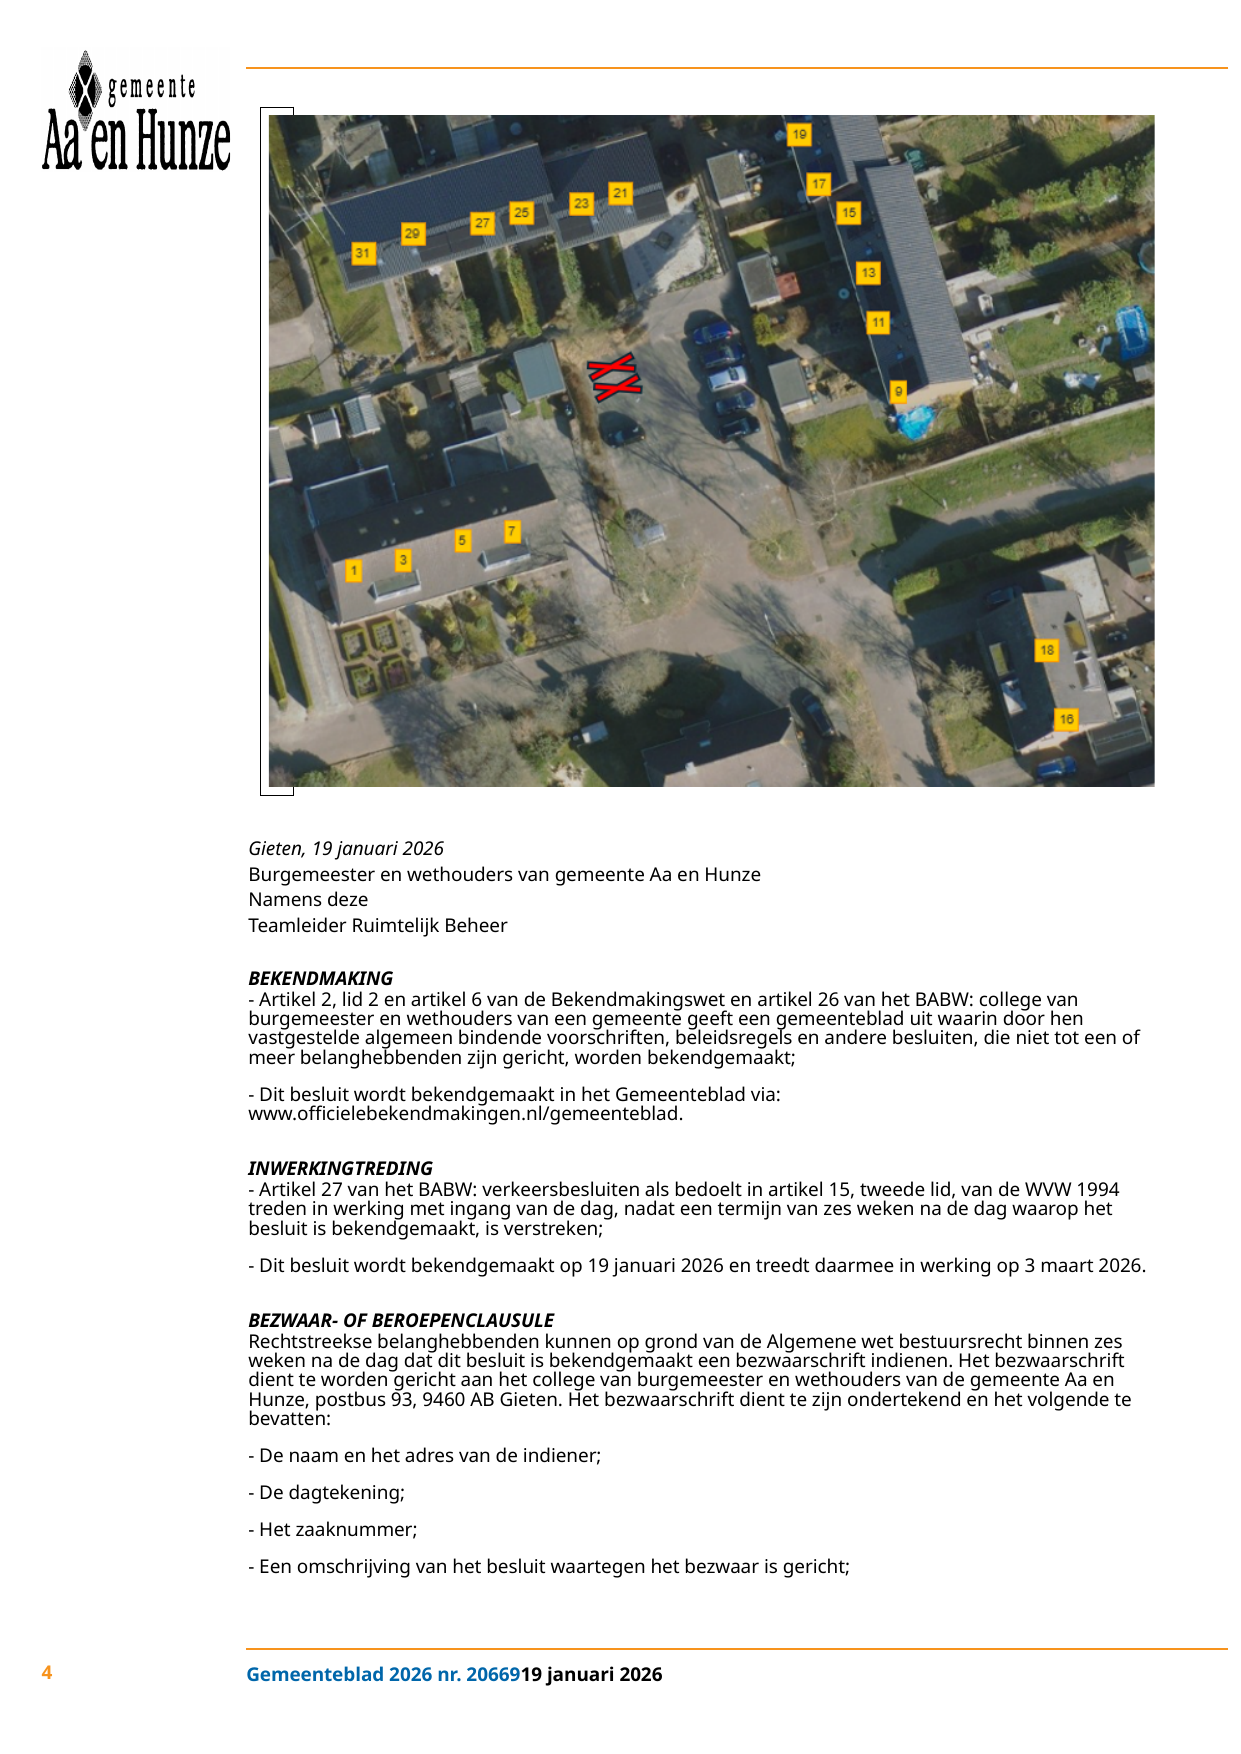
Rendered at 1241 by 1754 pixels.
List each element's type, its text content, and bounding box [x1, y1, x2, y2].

text Rechtstreekse belanghebbenden kunnen op grond van de Algemene wet bestuursrecht binnen zes weken na de dag dat dit besluit is bekendgemaakt een bezwaarschrift indienen. Het bezwaarschrift dient te worden gericht aan het college van burgemeester en wethouders van de gemeente Aa en Hunze, postbus 93, 9460 AB Gieten. Het bezwaarschrift dient te zijn ondertekend en het volgende te bevatten: [248, 1333, 1152, 1429]
text Namens deze [248, 886, 1152, 912]
text BEKENDMAKING [248, 965, 1152, 991]
text - Het zaaknummer; [248, 1521, 1152, 1540]
picture [41, 47, 231, 172]
picture [268, 115, 1155, 787]
text Gieten, 19 januari 2026 [248, 835, 1152, 861]
text - Een omschrijving van het besluit waartegen het bezwaar is gericht; [248, 1558, 1152, 1577]
text - Artikel 27 van het BABW: verkeersbesluiten als bedoelt in artikel 15, tweede lid, van de WVW 1994 treden in werking met ingang van de dag, nadat een termijn van zes weken na de dag waarop het besluit is bekendgemaakt, is verstreken; [248, 1181, 1152, 1239]
text - Dit besluit wordt bekendgemaakt op 19 januari 2026 en treedt daarmee in werking op 3 maart 2026. [248, 1257, 1152, 1276]
text Burgemeester en wethouders van gemeente Aa en Hunze [248, 861, 1152, 886]
text - De dagtekening; [248, 1484, 1152, 1503]
text - Artikel 2, lid 2 en artikel 6 van de Bekendmakingswet en artikel 26 van het BABW: college van burgemeester en wethouders van een gemeente geeft een gemeenteblad uit waarin door hen vastgestelde algemeen bindende voorschriften, beleidsregels en andere besluiten, die niet tot een of meer belanghebbenden zijn gericht, worden bekendgemaakt; [248, 991, 1152, 1068]
text BEZWAAR- OF BEROEPENCLAUSULE [248, 1307, 1152, 1333]
text Teamleider Ruimtelijk Beheer [248, 912, 1152, 938]
text - Dit besluit wordt bekendgemaakt in het Gemeenteblad via: www.officielebekendmakingen.nl/gemeenteblad. [248, 1086, 1152, 1124]
text INWERKINGTREDING [248, 1155, 1152, 1181]
text - De naam en het adres van de indiener; [248, 1447, 1152, 1466]
